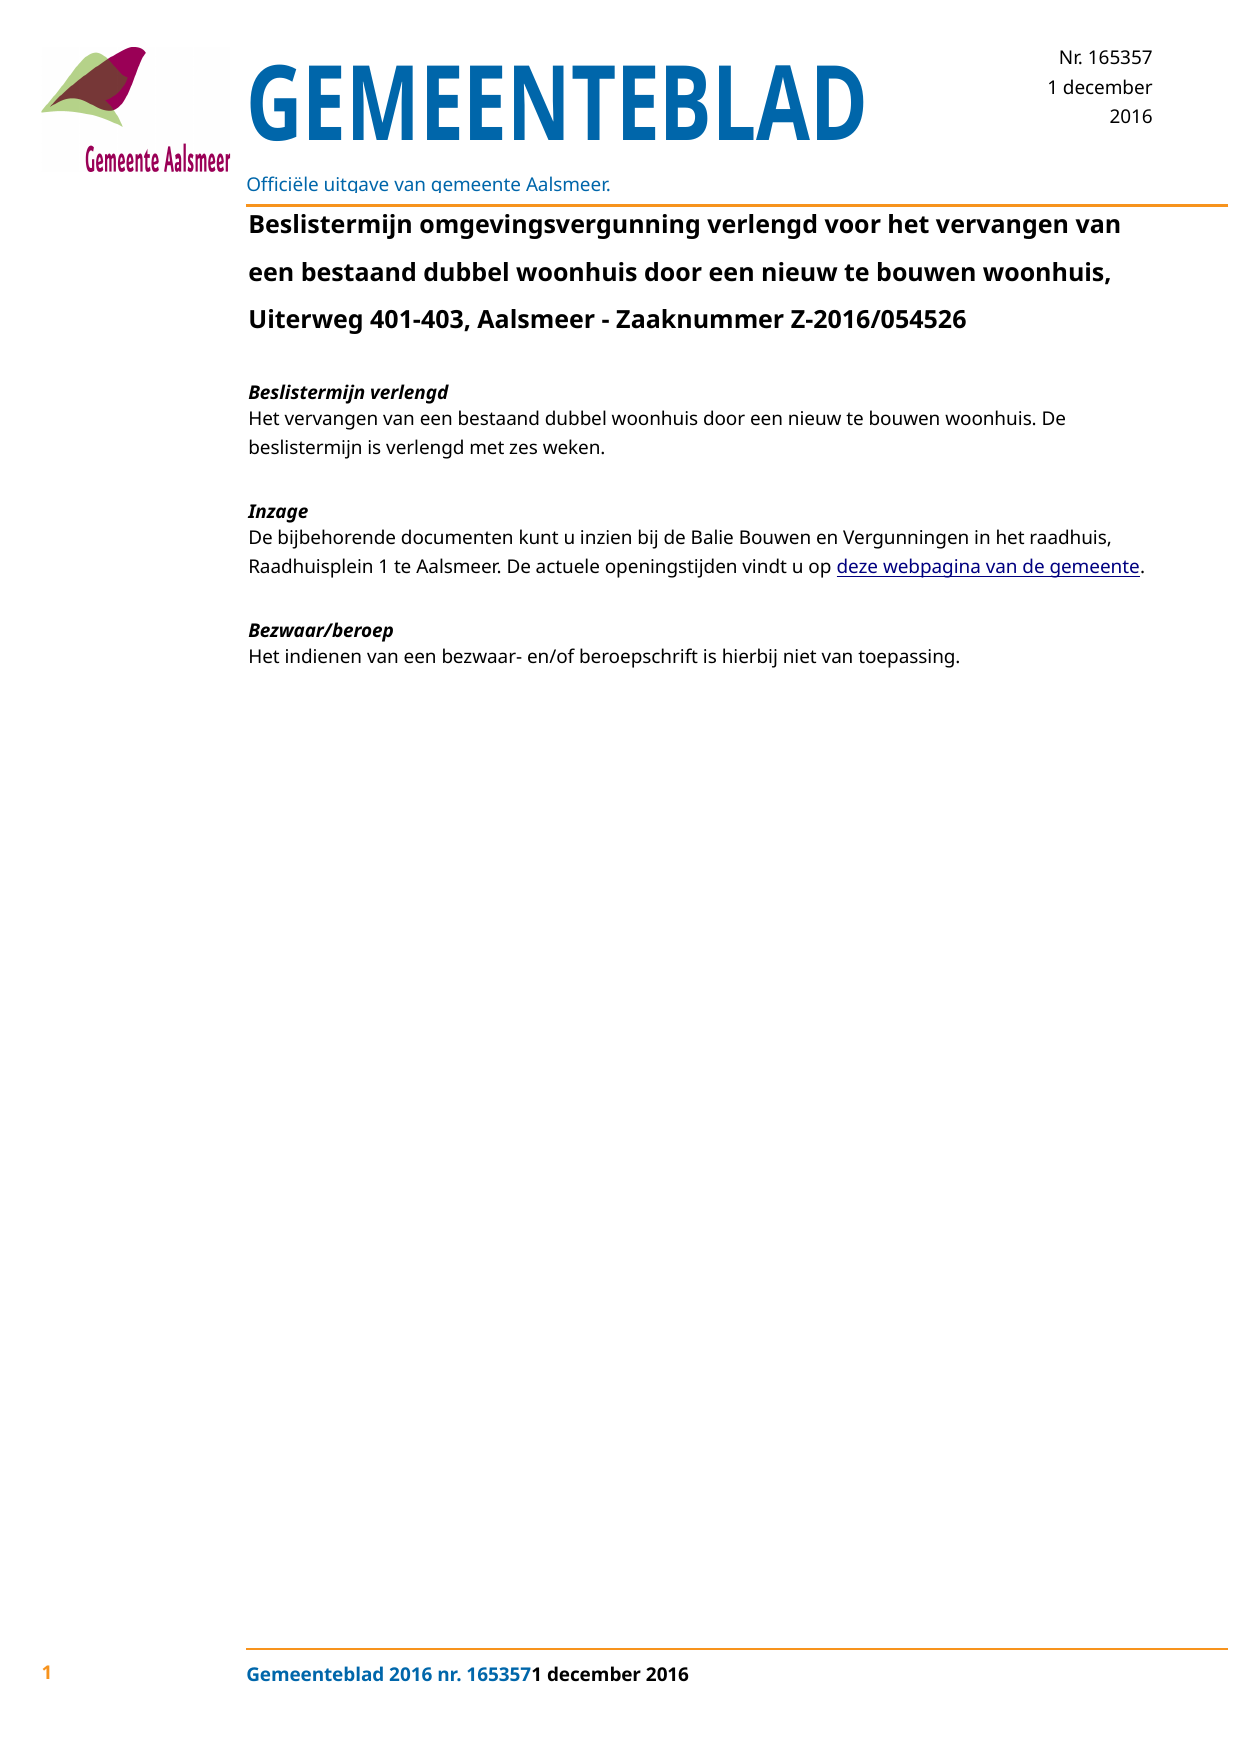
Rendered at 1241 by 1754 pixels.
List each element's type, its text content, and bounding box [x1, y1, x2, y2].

text De bijbehorende documenten kunt u inzien bij de Balie Bouwen en Vergunningen in het raadhuis, Raadhuisplein 1 te Aalsmeer. De actuele openingstijden vindt u op deze webpagina van de gemeente. [248, 524, 1152, 579]
text Inzage [248, 498, 1152, 524]
text Beslistermijn omgevingsvergunning verlengd voor het vervangen van een bestaand dubbel woonhuis door een nieuw te bouwen woonhuis, Uiterweg 401-403, Aalsmeer - Zaaknummer Z-2016/054526 [248, 207, 1152, 336]
text Het vervangen van een bestaand dubbel woonhuis door een nieuw te bouwen woonhuis. De beslistermijn is verlengd met zes weken. [248, 405, 1152, 460]
text Beslistermijn verlengd [248, 379, 1152, 405]
picture [41, 47, 231, 172]
text Bezwaar/beroep [248, 618, 1152, 643]
text Het indienen van een bezwaar- en/of beroepschrift is hierbij niet van toepassing. [248, 643, 1152, 669]
